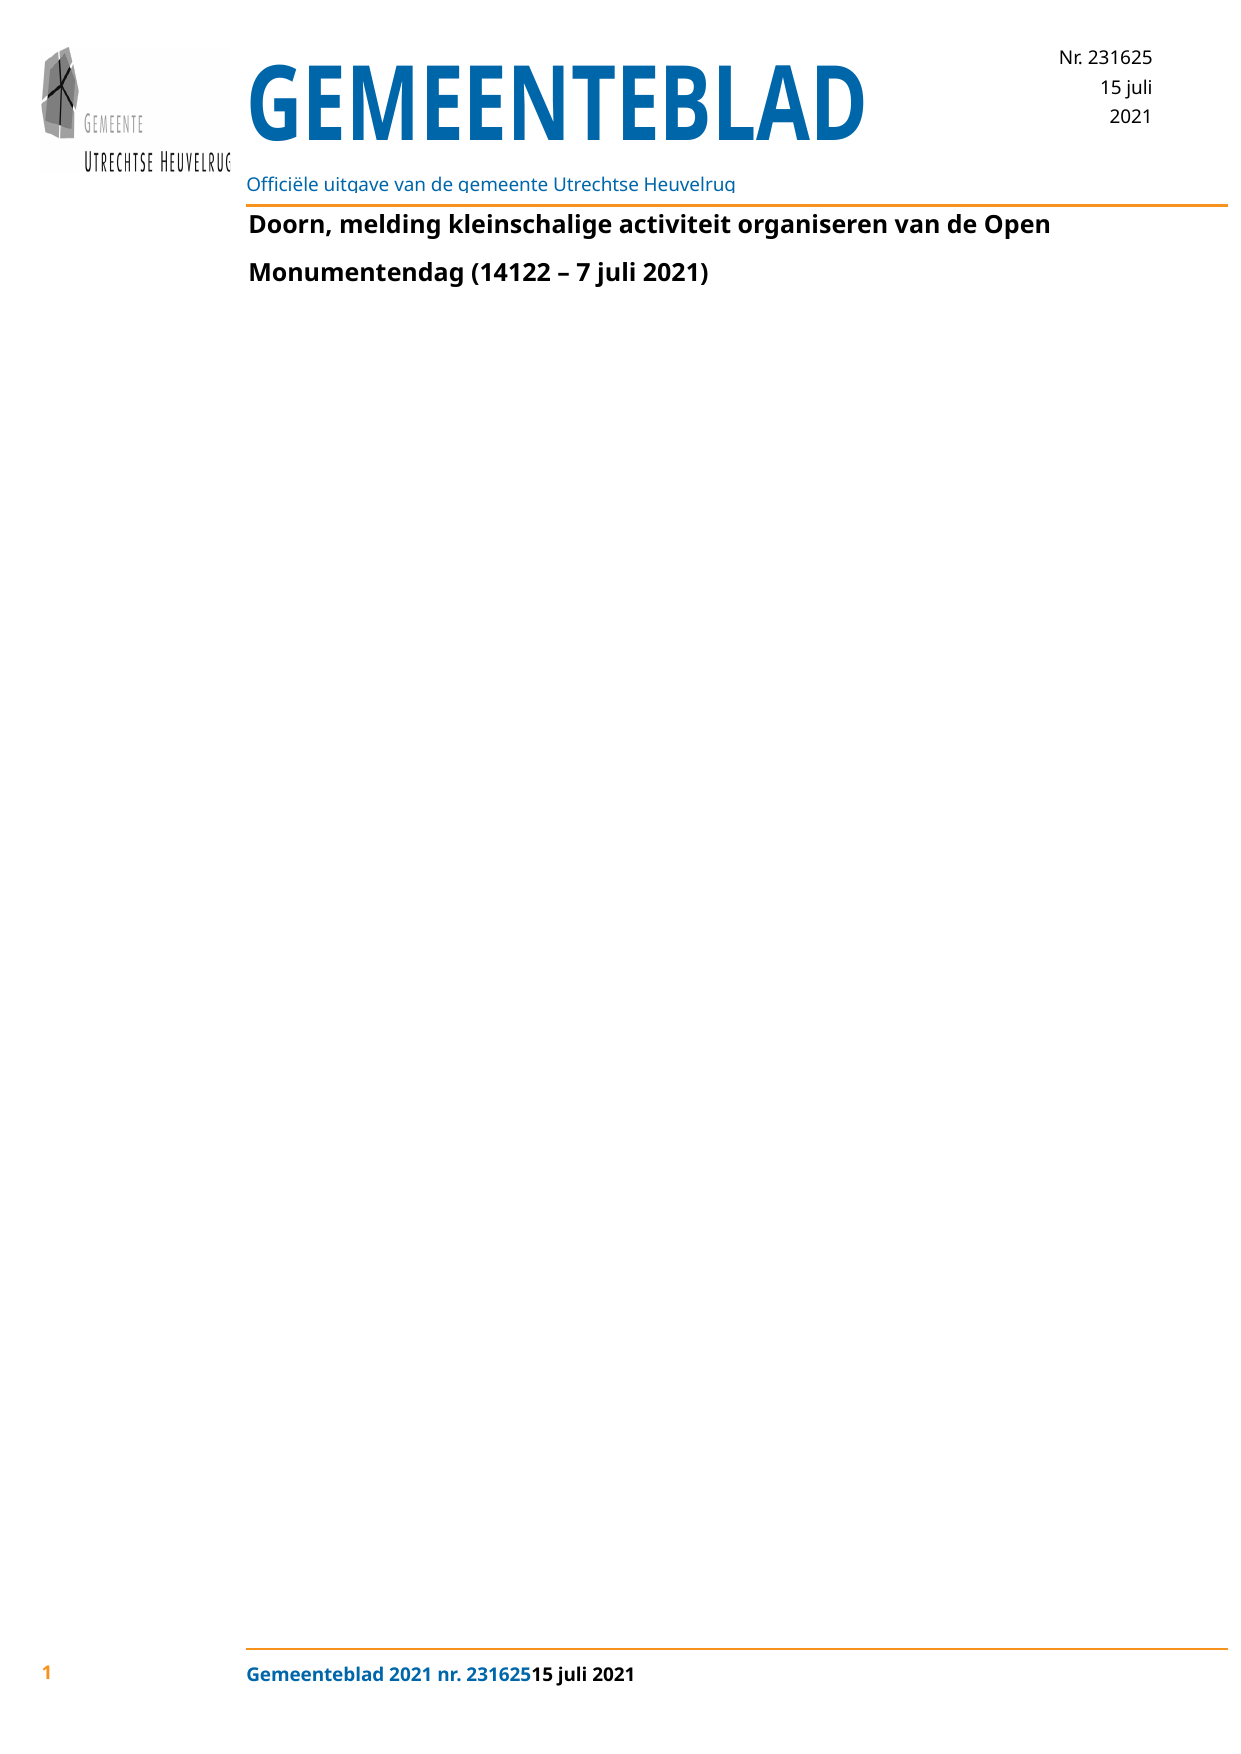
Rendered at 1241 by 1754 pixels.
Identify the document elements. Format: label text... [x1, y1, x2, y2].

picture [41, 47, 231, 172]
text Doorn, melding kleinschalige activiteit organiseren van de Open Monumentendag (14122 – 7 juli 2021) [248, 207, 1152, 288]
